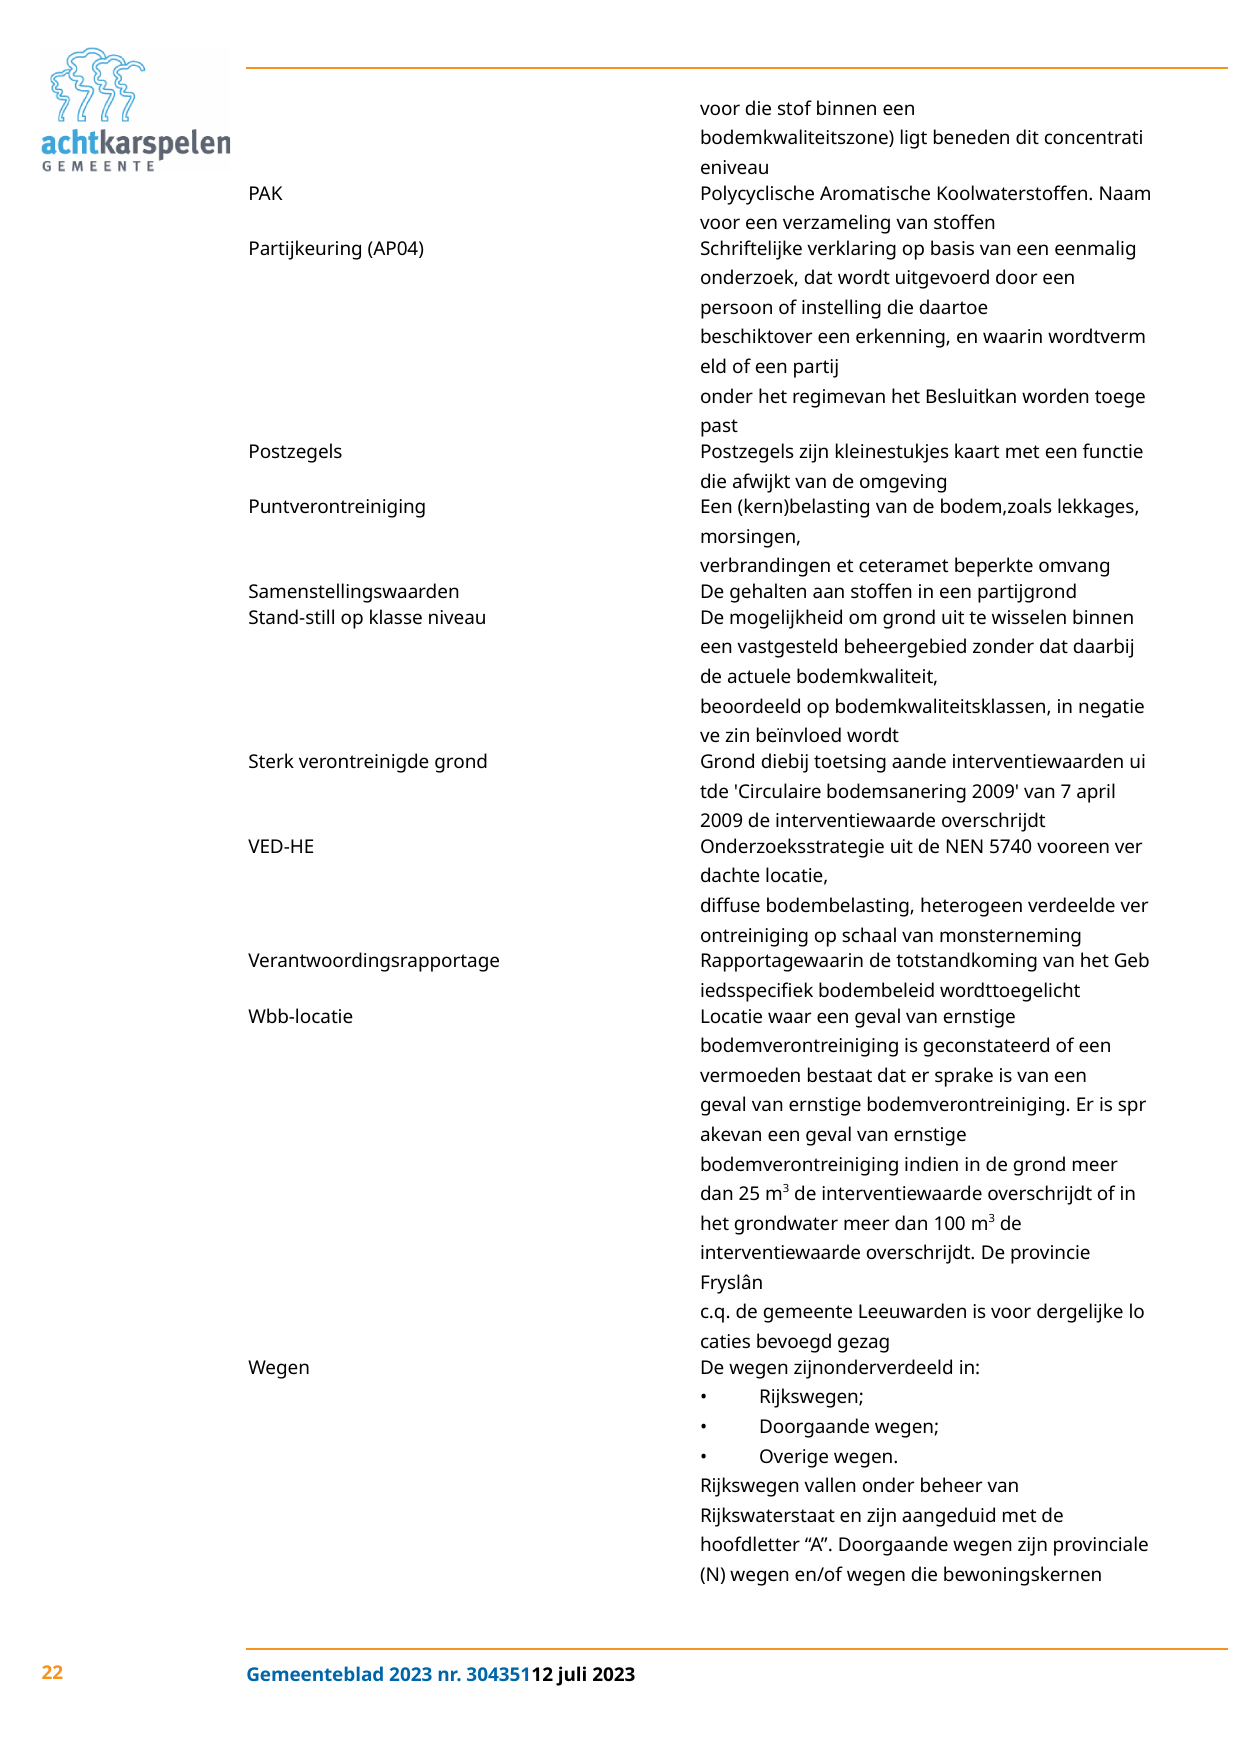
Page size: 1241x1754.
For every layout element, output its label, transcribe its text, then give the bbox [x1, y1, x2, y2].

table_cell Postzegels zijn kleinestukjes kaart met een functie die afwijkt van de omgeving [700, 438, 1152, 493]
table_cell Puntverontreiniging [248, 494, 700, 578]
table_cell De mogelijkheid om grond uit te wisselen binnen een vastgesteld beheergebied zonder dat daarbij de actuele bodemkwaliteit, beoordeeld op bodemkwaliteitsklassen, in negatieve zin beïnvloed wordt [700, 604, 1152, 748]
table_cell Een (kern)belasting van de bodem,zoals lekkages, morsingen, verbrandingen et ceteramet beperkte omvang [700, 494, 1152, 578]
table_cell Samenstellingswaarden [248, 579, 700, 604]
table_cell Verantwoordingsrapportage [248, 948, 700, 1003]
table_cell Grond diebij toetsing aande interventiewaarden uitde 'Circulaire bodemsanering 2009' van 7 april 2009 de interventiewaarde overschrijdt [700, 748, 1152, 833]
table_cell Sterk verontreinigde grond [248, 748, 700, 833]
table_cell [248, 95, 700, 180]
table_cell Locatie waar een geval van ernstige bodemverontreiniging is geconstateerd of een vermoeden bestaat dat er sprake is van een geval van ernstige bodemverontreiniging. Er is sprakevan een geval van ernstige bodemverontreiniging indien in de grond meer dan 25 m3 de interventiewaarde overschrijdt of in het grondwater meer dan 100 m3 de interventiewaarde overschrijdt. De provincie Fryslân c.q. de gemeente Leeuwarden is voor dergelijke locaties bevoegd gezag [700, 1003, 1152, 1354]
table_cell De gehalten aan stoffen in een partijgrond [700, 579, 1152, 604]
table_cell Wbb-locatie [248, 1003, 700, 1354]
table_cell Rapportagewaarin de totstandkoming van het Gebiedsspecifiek bodembeleid wordttoegelicht [700, 948, 1152, 1003]
table_cell PAK [248, 180, 700, 235]
table_cell De wegen zijnonderverdeeld in: Rijkswegen; Doorgaande wegen; Overige wegen. Rijkswegen vallen onder beheer van Rijkswaterstaat en zijn aangeduid met de hoofdletter “A”. Doorgaande wegen zijn provinciale (N) wegen en/of wegen die bewoningskernen [700, 1354, 1152, 1587]
table_cell Partijkeuring (AP04) [248, 235, 700, 438]
table_cell Postzegels [248, 438, 700, 493]
table_cell Schriftelijke verklaring op basis van een eenmalig onderzoek, dat wordt uitgevoerd door een persoon of instelling die daartoe beschiktover een erkenning, en waarin wordtvermeld of een partij onder het regimevan het Besluitkan worden toegepast [700, 235, 1152, 438]
table_cell VED-HE [248, 833, 700, 948]
picture [41, 47, 231, 172]
table_cell Wegen [248, 1354, 700, 1587]
table_cell Stand-still op klasse niveau [248, 604, 700, 748]
table_cell Onderzoeksstrategie uit de NEN 5740 vooreen verdachte locatie, diffuse bodembelasting, heterogeen verdeelde verontreiniging op schaal van monsterneming [700, 833, 1152, 948]
table_cell Polycyclische Aromatische Koolwaterstoffen. Naam voor een verzameling van stoffen [700, 180, 1152, 235]
table_cell voor die stof binnen een bodemkwaliteitszone) ligt beneden dit concentratieniveau [700, 95, 1152, 180]
